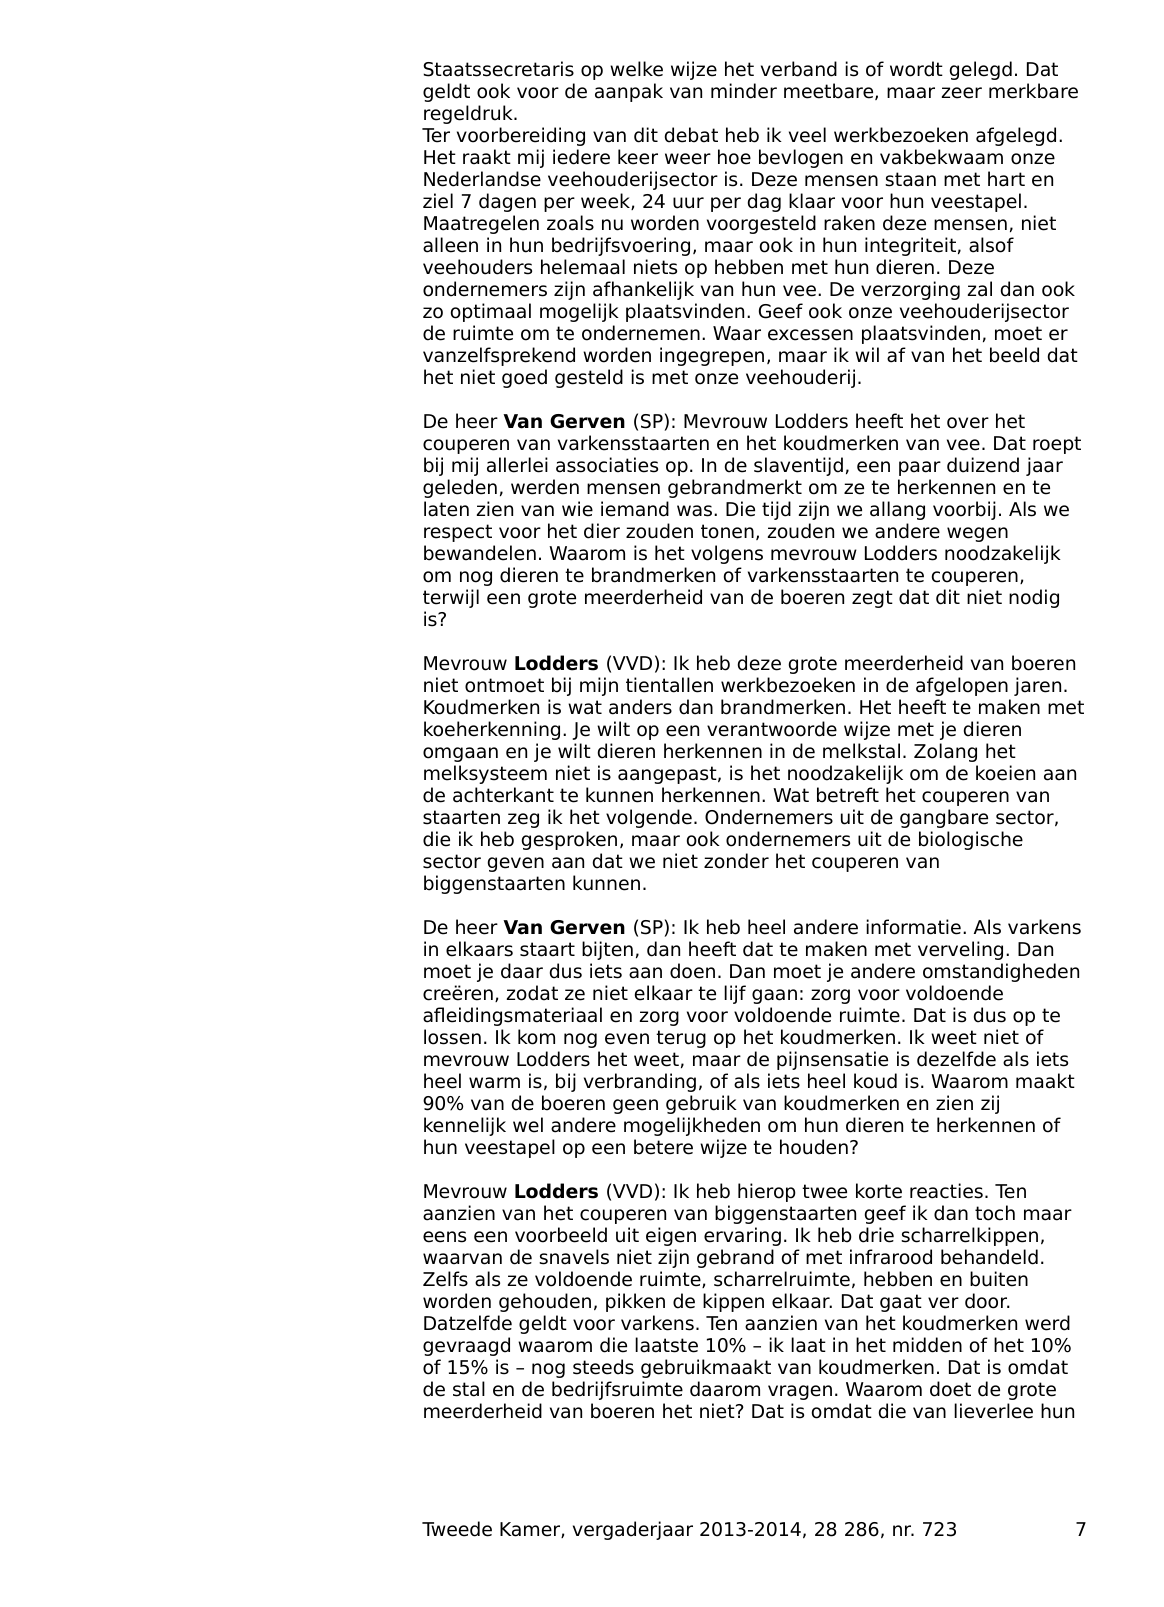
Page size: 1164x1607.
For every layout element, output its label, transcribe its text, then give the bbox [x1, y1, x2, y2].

text Ter voorbereiding van dit debat heb ik veel werkbezoeken afgelegd. Het raakt mij iedere keer weer hoe bevlogen en vakbekwaam onze Nederlandse veehouderijsector is. Deze mensen staan met hart en ziel 7 dagen per week, 24 uur per dag klaar voor hun veestapel. Maatregelen zoals nu worden voorgesteld raken deze mensen, niet alleen in hun bedrijfsvoering, maar ook in hun integriteit, alsof veehouders helemaal niets op hebben met hun dieren. Deze ondernemers zijn afhankelijk van hun vee. De verzorging zal dan ook zo optimaal mogelijk plaatsvinden. Geef ook onze veehouderijsector de ruimte om te ondernemen. Waar excessen plaatsvinden, moet er vanzelfsprekend worden ingegrepen, maar ik wil af van het beeld dat het niet goed gesteld is met onze veehouderij. [422, 125, 1087, 389]
text De heer Van Gerven (SP): Mevrouw Lodders heeft het over het couperen van varkensstaarten en het koudmerken van vee. Dat roept bij mij allerlei associaties op. In de slaventijd, een paar duizend jaar geleden, werden mensen gebrandmerkt om ze te herkennen en te laten zien van wie iemand was. Die tijd zijn we allang voorbij. Als we respect voor het dier zouden tonen, zouden we andere wegen bewandelen. Waarom is het volgens mevrouw Lodders noodzakelijk om nog dieren te brandmerken of varkensstaarten te couperen, terwijl een grote meerderheid van de boeren zegt dat dit niet nodig is? [422, 411, 1087, 631]
text Staatssecretaris op welke wijze het verband is of wordt gelegd. Dat geldt ook voor de aanpak van minder meetbare, maar zeer merkbare regeldruk. [422, 59, 1087, 125]
text Mevrouw Lodders (VVD): Ik heb hierop twee korte reacties. Ten aanzien van het couperen van biggenstaarten geef ik dan toch maar eens een voorbeeld uit eigen ervaring. Ik heb drie scharrelkippen, waarvan de snavels niet zijn gebrand of met infrarood behandeld. Zelfs als ze voldoende ruimte, scharrelruimte, hebben en buiten worden gehouden, pikken de kippen elkaar. Dat gaat ver door. Datzelfde geldt voor varkens. Ten aanzien van het koudmerken werd gevraagd waarom die laatste 10% – ik laat in het midden of het 10% of 15% is – nog steeds gebruikmaakt van koudmerken. Dat is omdat de stal en de bedrijfsruimte daarom vragen. Waarom doet de grote meerderheid van boeren het niet? Dat is omdat die van lieverlee hun [422, 1181, 1087, 1423]
text Mevrouw Lodders (VVD): Ik heb deze grote meerderheid van boeren niet ontmoet bij mijn tientallen werkbezoeken in de afgelopen jaren. Koudmerken is wat anders dan brandmerken. Het heeft te maken met koeherkenning. Je wilt op een verantwoorde wijze met je dieren omgaan en je wilt dieren herkennen in de melkstal. Zolang het melksysteem niet is aangepast, is het noodzakelijk om de koeien aan de achterkant te kunnen herkennen. Wat betreft het couperen van staarten zeg ik het volgende. Ondernemers uit de gangbare sector, die ik heb gesproken, maar ook ondernemers uit de biologische sector geven aan dat we niet zonder het couperen van biggenstaarten kunnen. [422, 653, 1087, 895]
text De heer Van Gerven (SP): Ik heb heel andere informatie. Als varkens in elkaars staart bijten, dan heeft dat te maken met verveling. Dan moet je daar dus iets aan doen. Dan moet je andere omstandigheden creëren, zodat ze niet elkaar te lijf gaan: zorg voor voldoende afleidingsmateriaal en zorg voor voldoende ruimte. Dat is dus op te lossen. Ik kom nog even terug op het koudmerken. Ik weet niet of mevrouw Lodders het weet, maar de pijnsensatie is dezelfde als iets heel warm is, bij verbranding, of als iets heel koud is. Waarom maakt 90% van de boeren geen gebruik van koudmerken en zien zij kennelijk wel andere mogelijkheden om hun dieren te herkennen of hun veestapel op een betere wijze te houden? [422, 917, 1087, 1159]
